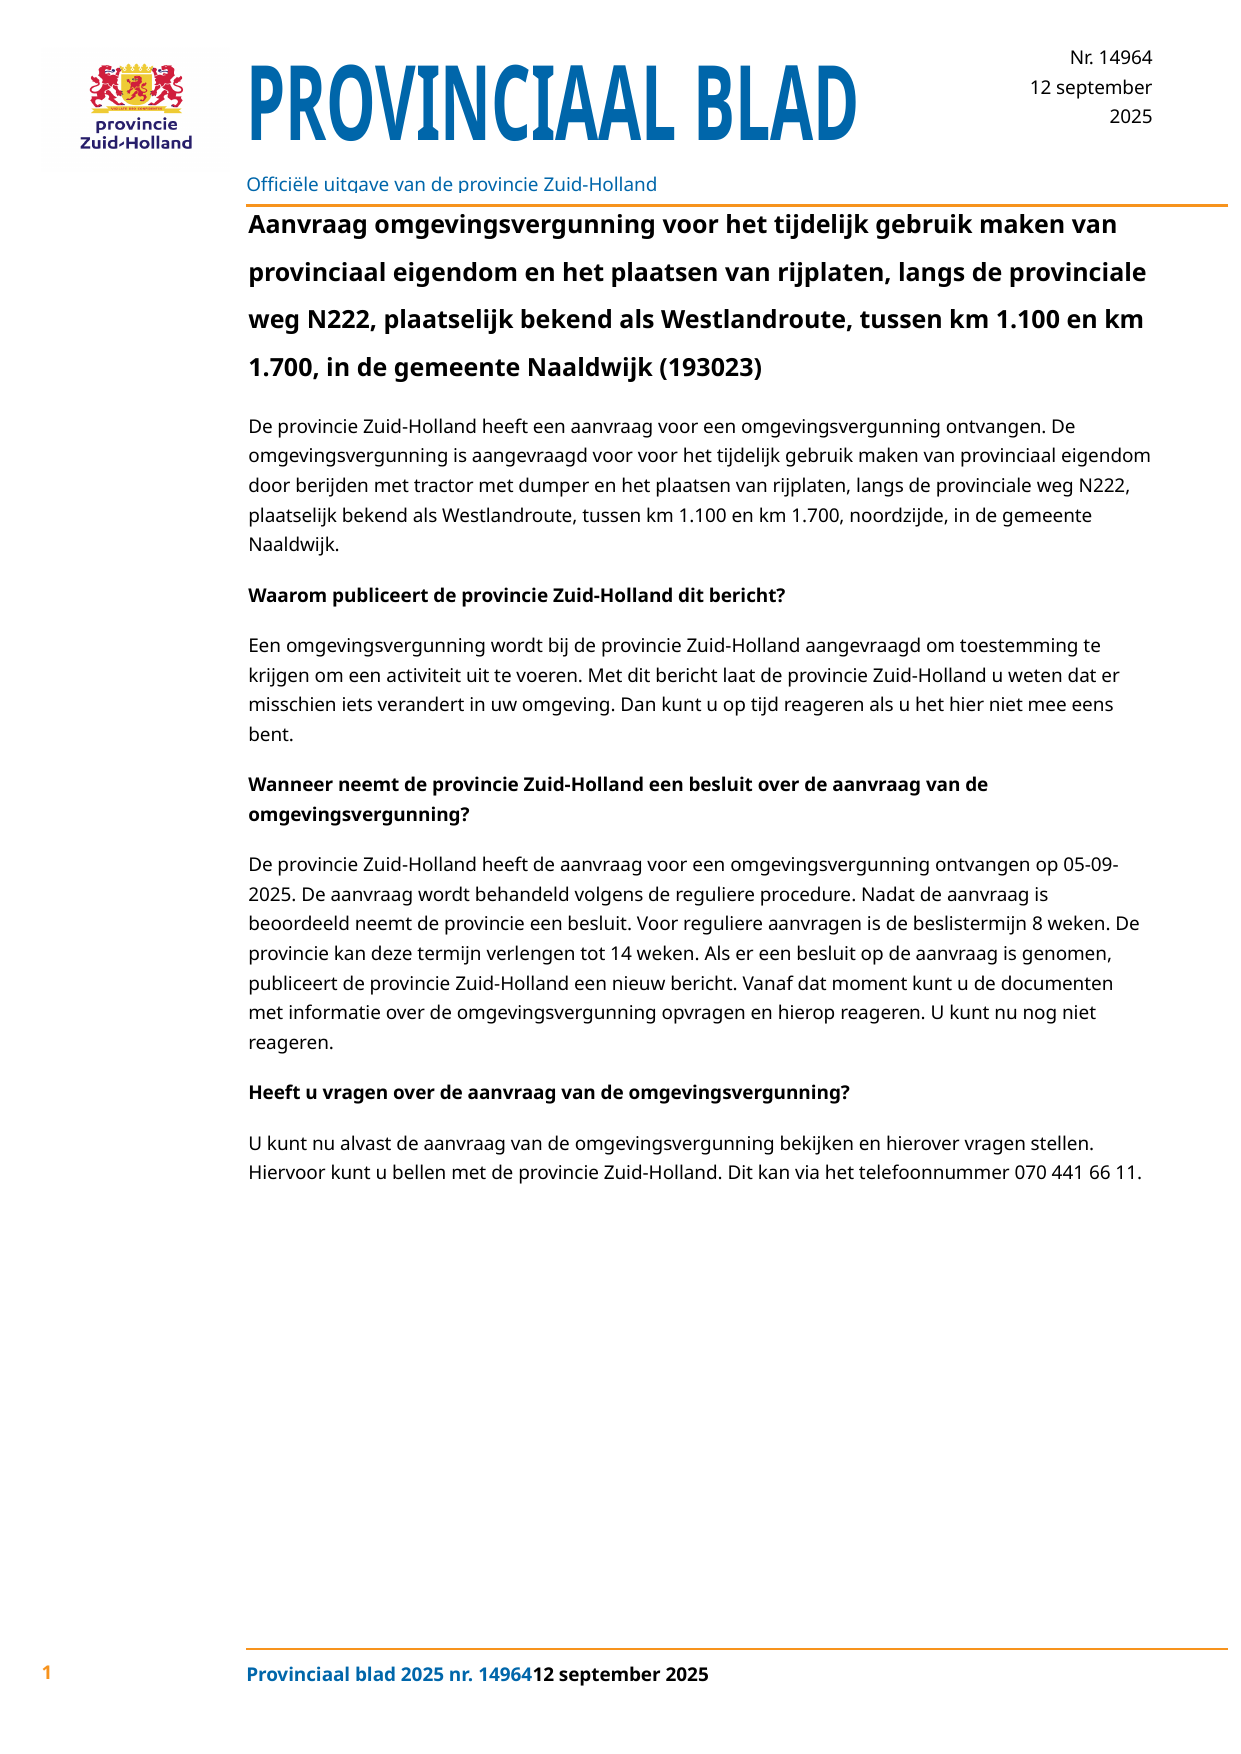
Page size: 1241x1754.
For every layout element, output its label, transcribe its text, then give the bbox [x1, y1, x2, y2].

text Wanneer neemt de provincie Zuid-Holland een besluit over de aanvraag van de omgevingsvergunning? [248, 771, 1152, 827]
text Aanvraag omgevingsvergunning voor het tijdelijk gebruik maken van provinciaal eigendom en het plaatsen van rijplaten, langs de provinciale weg N222, plaatselijk bekend als Westlandroute, tussen km 1.100 en km 1.700, in de gemeente Naaldwijk (193023) [248, 207, 1152, 384]
text Waarom publiceert de provincie Zuid-Holland dit bericht? [248, 582, 1152, 608]
text De provincie Zuid-Holland heeft de aanvraag voor een omgevingsvergunning ontvangen op 05-09-2025. De aanvraag wordt behandeld volgens de reguliere procedure. Nadat de aanvraag is beoordeeld neemt de provincie een besluit. Voor reguliere aanvragen is de beslistermijn 8 weken. De provincie kan deze termijn verlengen tot 14 weken. Als er een besluit op de aanvraag is genomen, publiceert de provincie Zuid-Holland een nieuw bericht. Vanaf dat moment kunt u de documenten met informatie over de omgevingsvergunning opvragen en hierop reageren. U kunt nu nog niet reageren. [248, 851, 1152, 1055]
picture [41, 47, 231, 172]
text Een omgevingsvergunning wordt bij de provincie Zuid-Holland aangevraagd om toestemming te krijgen om een activiteit uit te voeren. Met dit bericht laat de provincie Zuid-Holland u weten dat er misschien iets verandert in uw omgeving. Dan kunt u op tijd reageren als u het hier niet mee eens bent. [248, 632, 1152, 747]
text Heeft u vragen over de aanvraag van de omgevingsvergunning? [248, 1079, 1152, 1105]
text De provincie Zuid-Holland heeft een aanvraag voor een omgevingsvergunning ontvangen. De omgevingsvergunning is aangevraagd voor voor het tijdelijk gebruik maken van provinciaal eigendom door berijden met tractor met dumper en het plaatsen van rijplaten, langs de provinciale weg N222, plaatselijk bekend als Westlandroute, tussen km 1.100 en km 1.700, noordzijde, in de gemeente Naaldwijk. [248, 413, 1152, 557]
text U kunt nu alvast de aanvraag van de omgevingsvergunning bekijken en hierover vragen stellen. Hiervoor kunt u bellen met de provincie Zuid-Holland. Dit kan via het telefoonnummer 070 441 66 11. [248, 1130, 1152, 1185]
